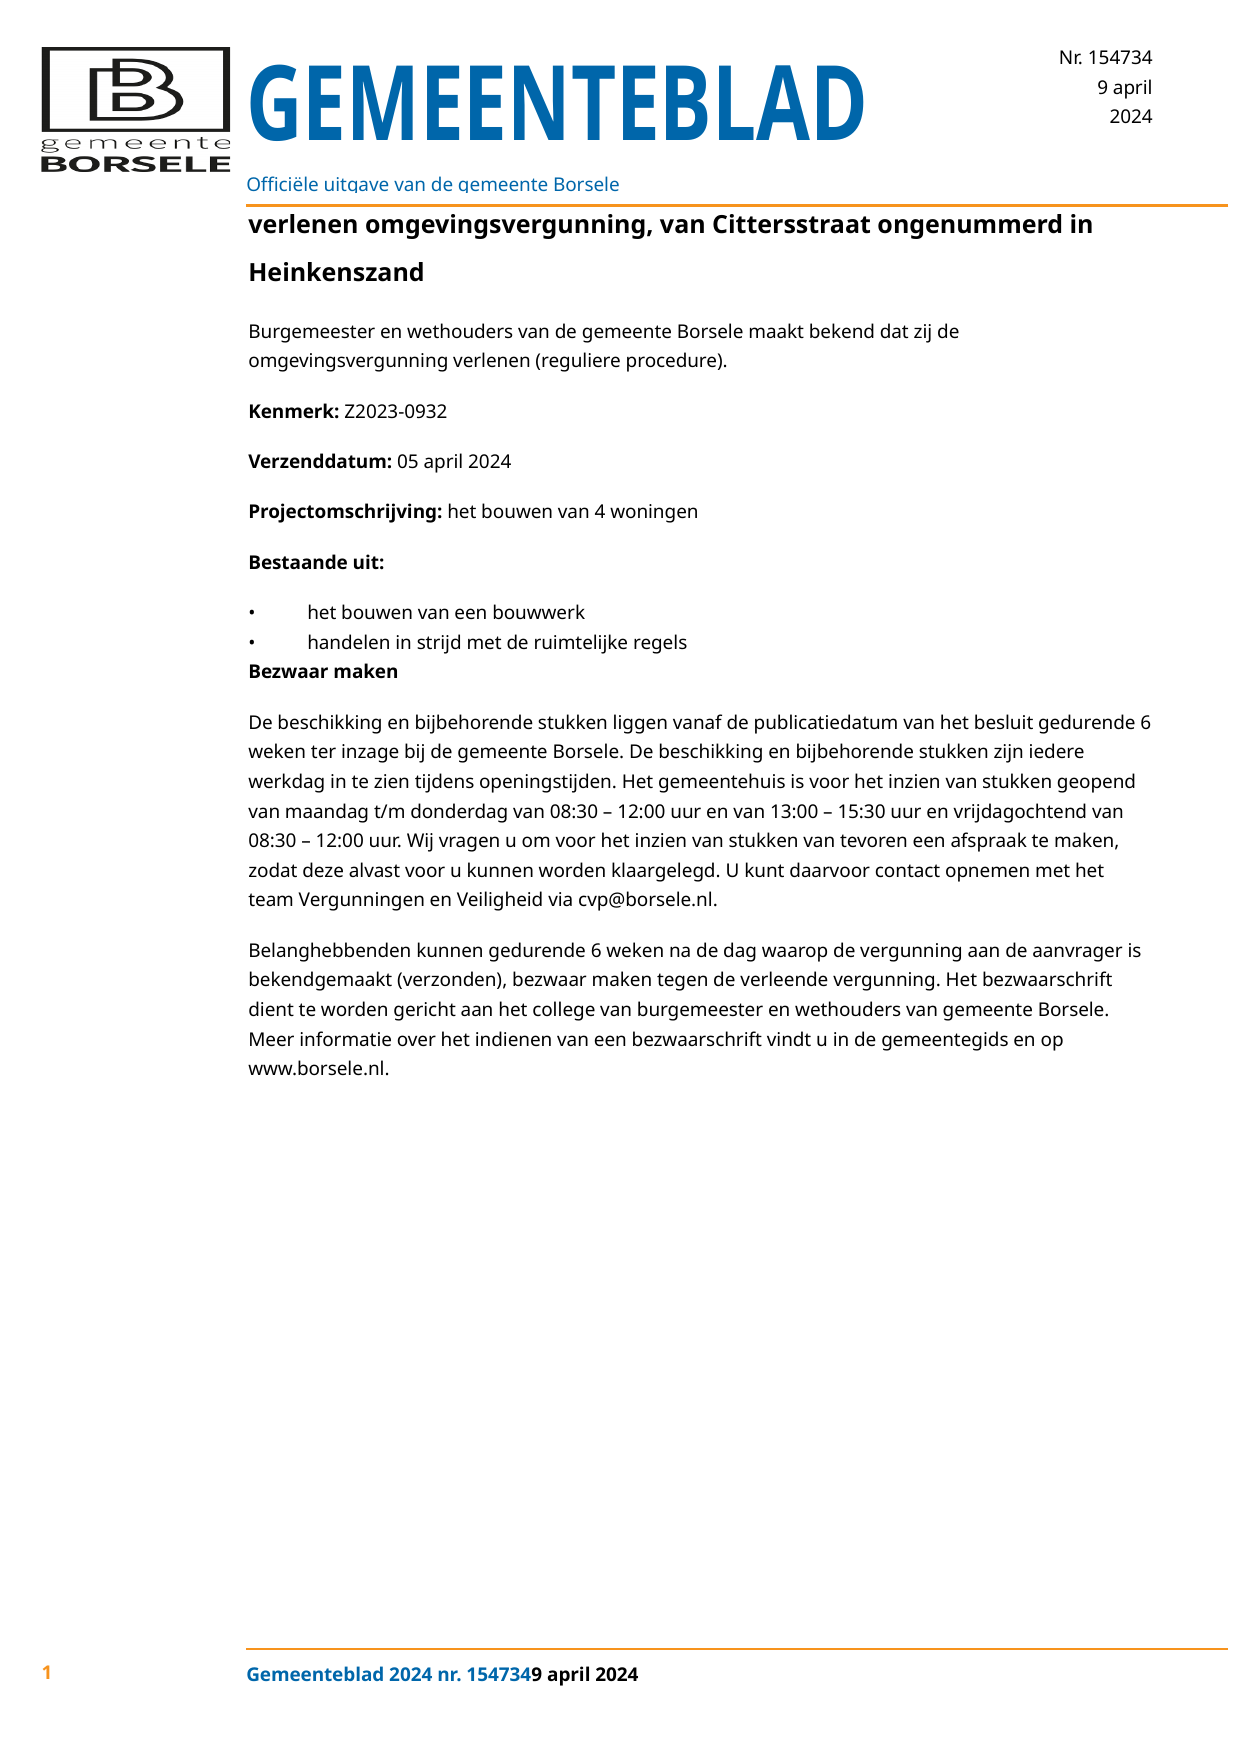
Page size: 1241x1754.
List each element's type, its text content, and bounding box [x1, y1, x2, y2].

picture [41, 47, 231, 172]
text Bezwaar maken [248, 659, 1152, 684]
list het bouwen van een bouwwerk [248, 599, 1152, 625]
list handelen in strijd met de ruimtelijke regels [248, 629, 1152, 655]
text Belanghebbenden kunnen gedurende 6 weken na de dag waarop de vergunning aan de aanvrager is bekendgemaakt (verzonden), bezwaar maken tegen de verleende vergunning. Het bezwaarschrift dient te worden gericht aan het college van burgemeester en wethouders van gemeente Borsele. Meer informatie over het indienen van een bezwaarschrift vindt u in de gemeentegids en op www.borsele.nl. [248, 937, 1152, 1081]
text Verzenddatum: 05 april 2024 [248, 448, 1152, 474]
text Burgemeester en wethouders van de gemeente Borsele maakt bekend dat zij de omgevingsvergunning verlenen (reguliere procedure). [248, 318, 1152, 373]
text Projectomschrijving: het bouwen van 4 woningen [248, 499, 1152, 524]
text Kenmerk: Z2023-0932 [248, 398, 1152, 424]
text Bestaande uit: [248, 549, 1152, 575]
text verlenen omgevingsvergunning, van Cittersstraat ongenummerd in Heinkenszand [248, 207, 1152, 288]
text De beschikking en bijbehorende stukken liggen vanaf de publicatiedatum van het besluit gedurende 6 weken ter inzage bij de gemeente Borsele. De beschikking en bijbehorende stukken zijn iedere werkdag in te zien tijdens openingstijden. Het gemeentehuis is voor het inzien van stukken geopend van maandag t/m donderdag van 08:30 – 12:00 uur en van 13:00 – 15:30 uur en vrijdagochtend van 08:30 – 12:00 uur. Wij vragen u om voor het inzien van stukken van tevoren een afspraak te maken, zodat deze alvast voor u kunnen worden klaargelegd. U kunt daarvoor contact opnemen met het team Vergunningen en Veiligheid via cvp@borsele.nl. [248, 709, 1152, 912]
